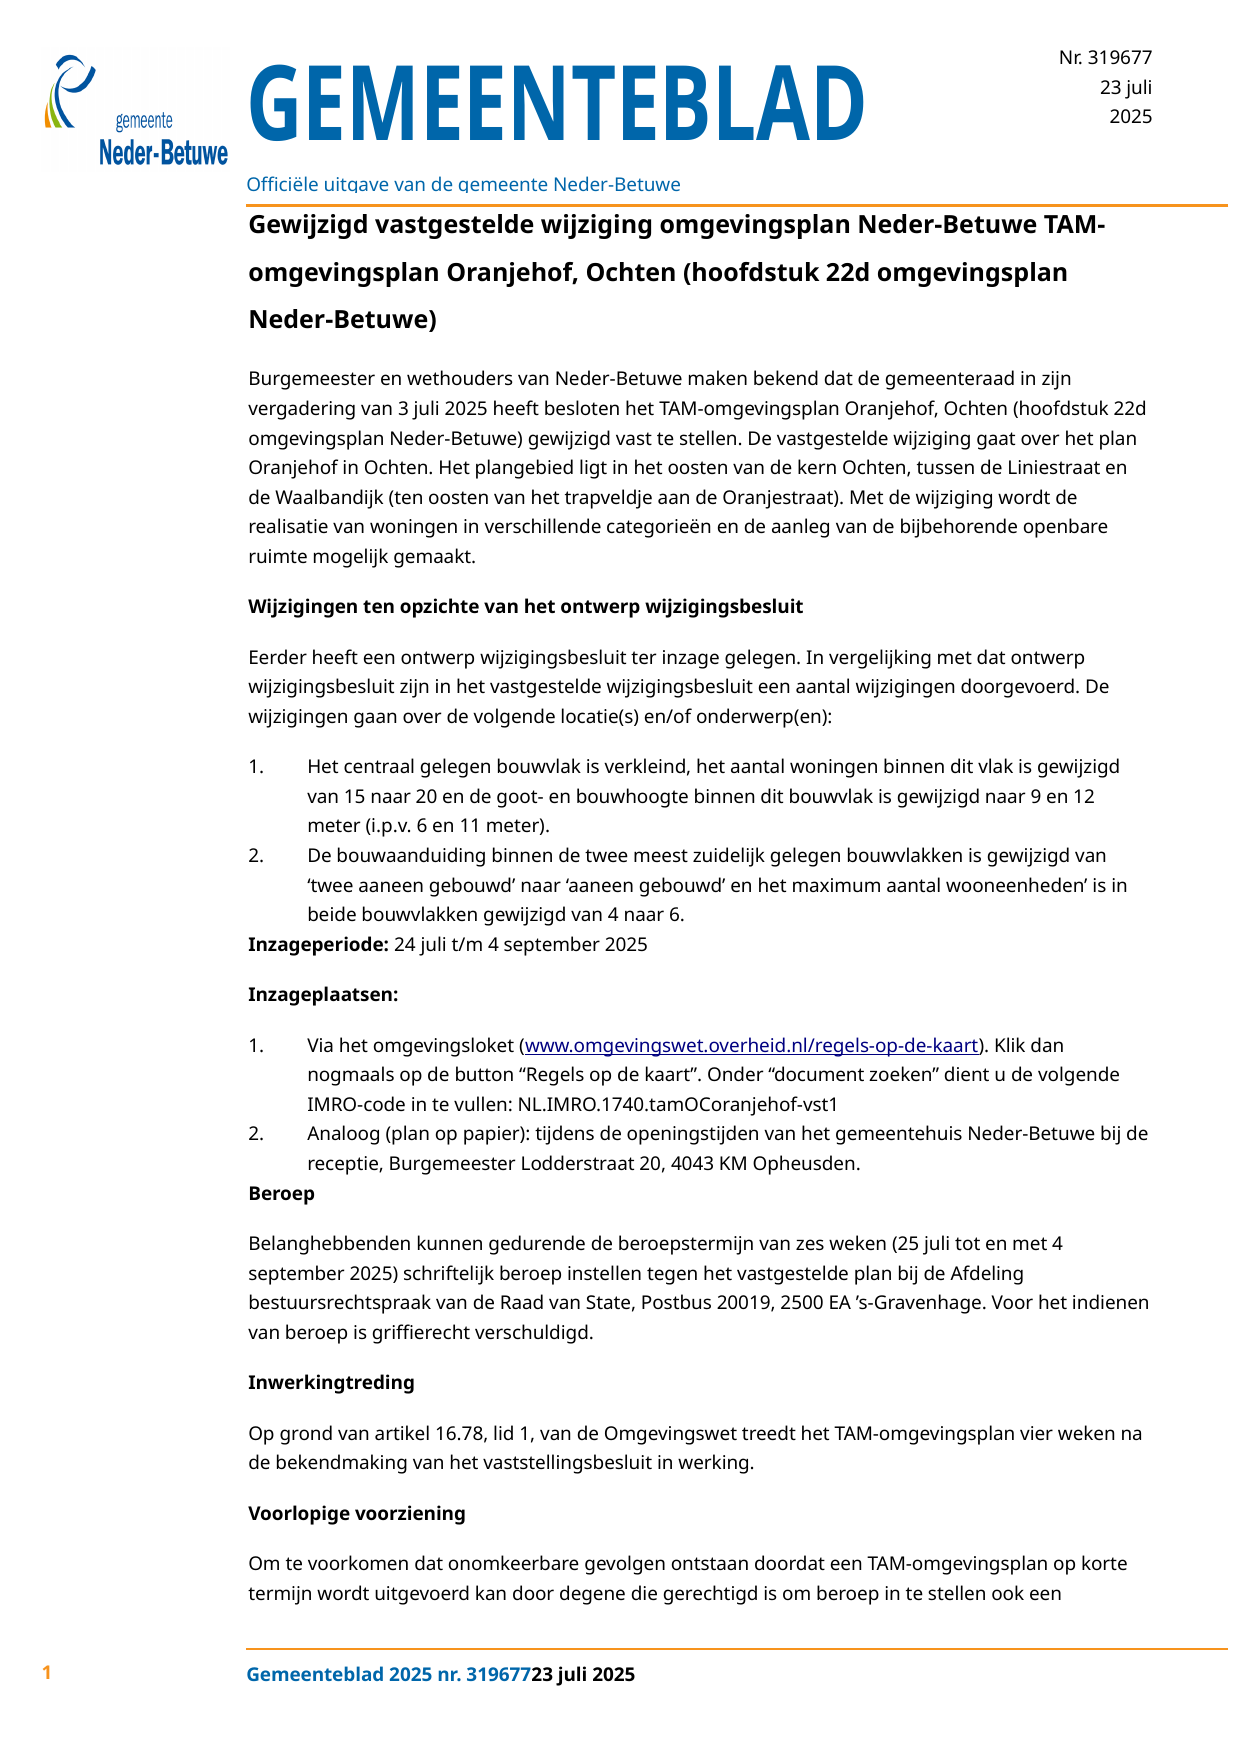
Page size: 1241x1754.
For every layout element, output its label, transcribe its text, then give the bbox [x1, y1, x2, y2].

text Om te voorkomen dat onomkeerbare gevolgen ontstaan doordat een TAM-omgevingsplan op korte termijn wordt uitgevoerd kan door degene die gerechtigd is om beroep in te stellen ook een [248, 1550, 1152, 1605]
list Via het omgevingsloket (www.omgevingswet.overheid.nl/regels-op-de-kaart). Klik dan nogmaals op de button “Regels op de kaart”. Onder “document zoeken” dient u de volgende IMRO-code in te vullen: NL.IMRO.1740.tamOCoranjehof-vst1 [248, 1032, 1152, 1117]
text Voorlopige voorziening [248, 1500, 1152, 1525]
list Het centraal gelegen bouwvlak is verkleind, het aantal woningen binnen dit vlak is gewijzigd van 15 naar 20 en de goot- en bouwhoogte binnen dit bouwvlak is gewijzigd naar 9 en 12 meter (i.p.v. 6 en 11 meter). [248, 753, 1152, 838]
text Inzageperiode: 24 juli t/m 4 september 2025 [248, 931, 1152, 957]
text Beroep [248, 1180, 1152, 1205]
text Inwerkingtreding [248, 1369, 1152, 1395]
text Wijzigingen ten opzichte van het ontwerp wijzigingsbesluit [248, 593, 1152, 619]
picture [41, 47, 231, 172]
text Eerder heeft een ontwerp wijzigingsbesluit ter inzage gelegen. In vergelijking met dat ontwerp wijzigingsbesluit zijn in het vastgestelde wijzigingsbesluit een aantal wijzigingen doorgevoerd. De wijzigingen gaan over de volgende locatie(s) en/of onderwerp(en): [248, 644, 1152, 729]
text Op grond van artikel 16.78, lid 1, van de Omgevingswet treedt het TAM-omgevingsplan vier weken na de bekendmaking van het vaststellingsbesluit in werking. [248, 1420, 1152, 1475]
text Inzageplaatsen: [248, 981, 1152, 1007]
list Analoog (plan op papier): tijdens de openingstijden van het gemeentehuis Neder-Betuwe bij de receptie, Burgemeester Lodderstraat 20, 4043 KM Opheusden. [248, 1121, 1152, 1176]
list De bouwaanduiding binnen de twee meest zuidelijk gelegen bouwvlakken is gewijzigd van ‘twee aaneen gebouwd’ naar ‘aaneen gebouwd’ en het maximum aantal wooneenheden’ is in beide bouwvlakken gewijzigd van 4 naar 6. [248, 842, 1152, 927]
text Gewijzigd vastgestelde wijziging omgevingsplan Neder-Betuwe TAM-omgevingsplan Oranjehof, Ochten (hoofdstuk 22d omgevingsplan Neder-Betuwe) [248, 207, 1152, 336]
text Belanghebbenden kunnen gedurende de beroepstermijn van zes weken (25 juli tot en met 4 september 2025) schriftelijk beroep instellen tegen het vastgestelde plan bij de Afdeling bestuursrechtspraak van de Raad van State, Postbus 20019, 2500 EA ’s-Gravenhage. Voor het indienen van beroep is griffierecht verschuldigd. [248, 1230, 1152, 1344]
text Burgemeester en wethouders van Neder-Betuwe maken bekend dat de gemeenteraad in zijn vergadering van 3 juli 2025 heeft besloten het TAM-omgevingsplan Oranjehof, Ochten (hoofdstuk 22d omgevingsplan Neder-Betuwe) gewijzigd vast te stellen. De vastgestelde wijziging gaat over het plan Oranjehof in Ochten. Het plangebied ligt in het oosten van de kern Ochten, tussen de Liniestraat en de Waalbandijk (ten oosten van het trapveldje aan de Oranjestraat). Met de wijziging wordt de realisatie van woningen in verschillende categorieën en de aanleg van de bijbehorende openbare ruimte mogelijk gemaakt. [248, 366, 1152, 569]
